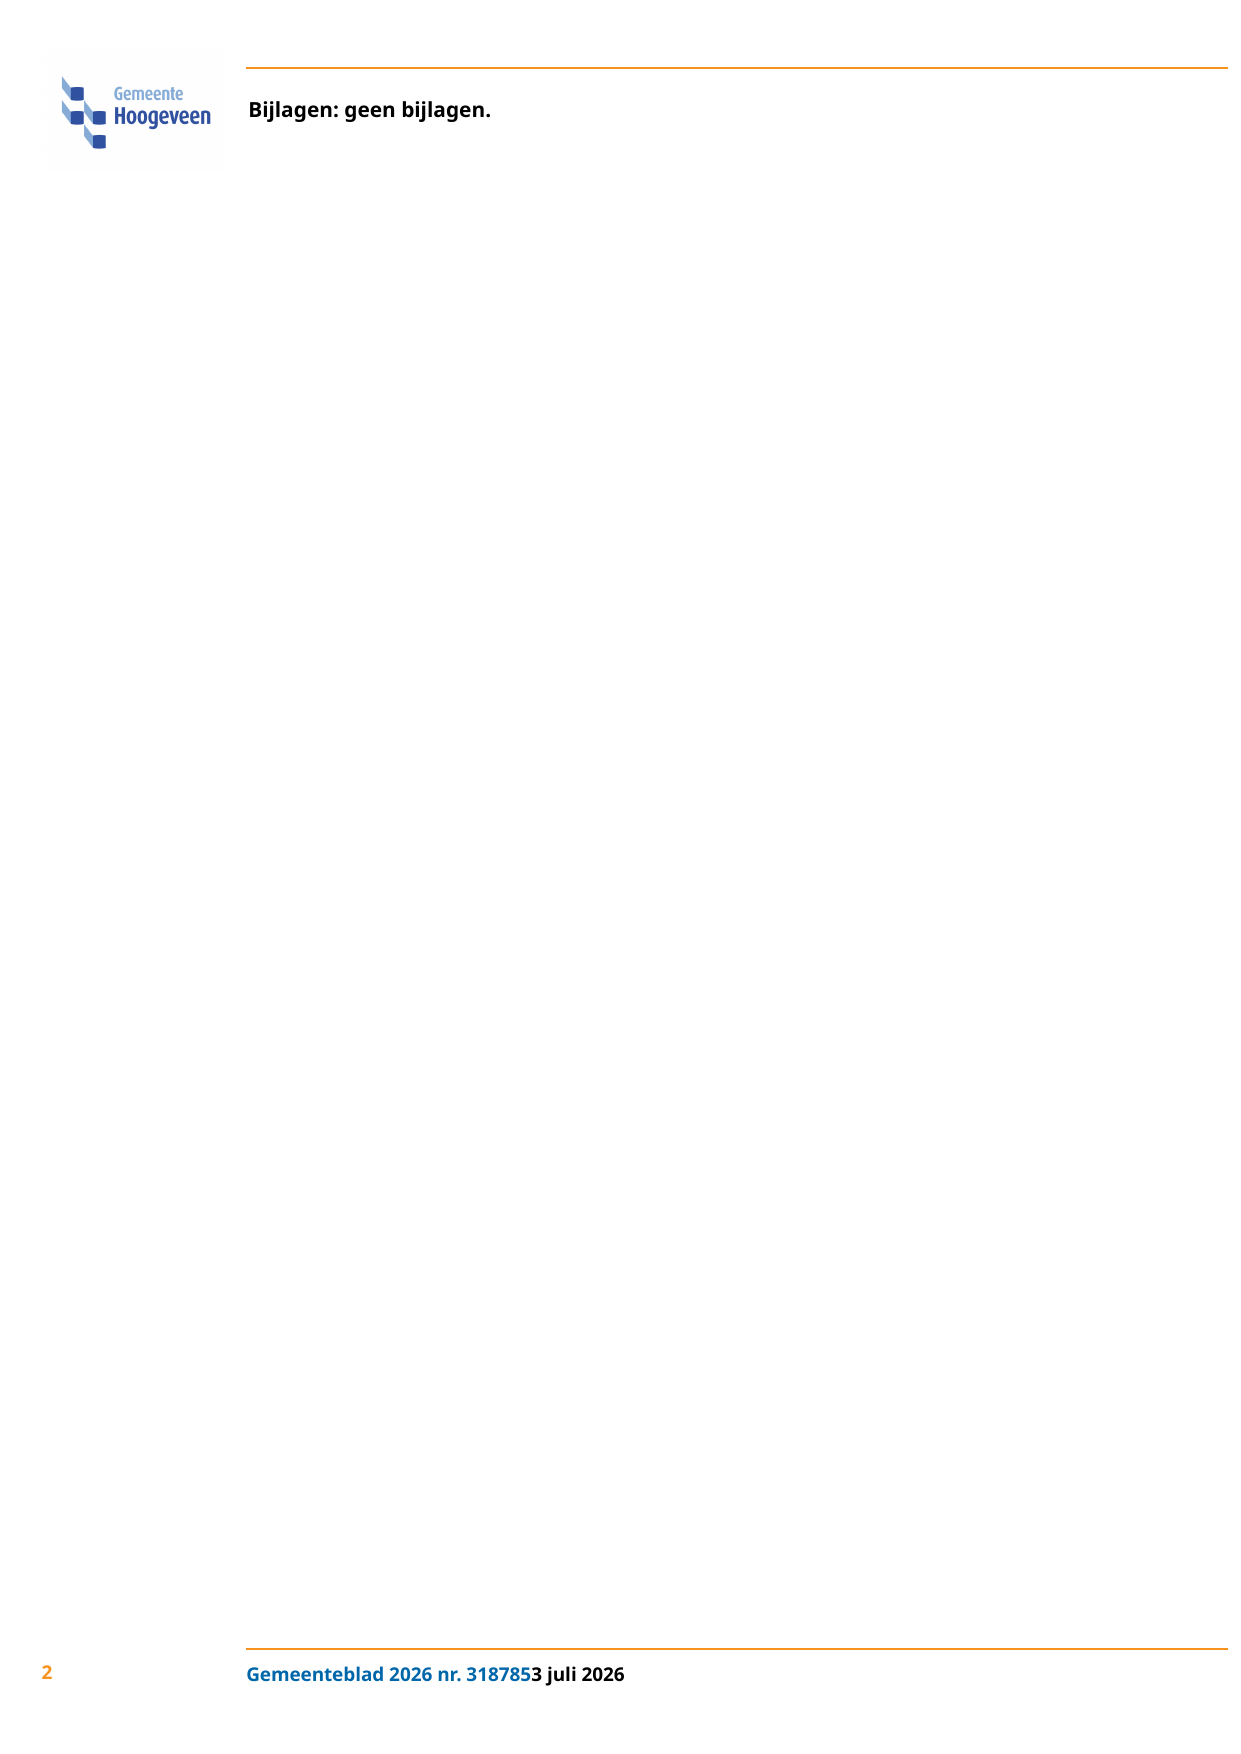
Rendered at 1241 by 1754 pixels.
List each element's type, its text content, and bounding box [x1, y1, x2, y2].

picture [41, 47, 231, 172]
text Bijlagen: geen bijlagen. [248, 95, 1152, 123]
